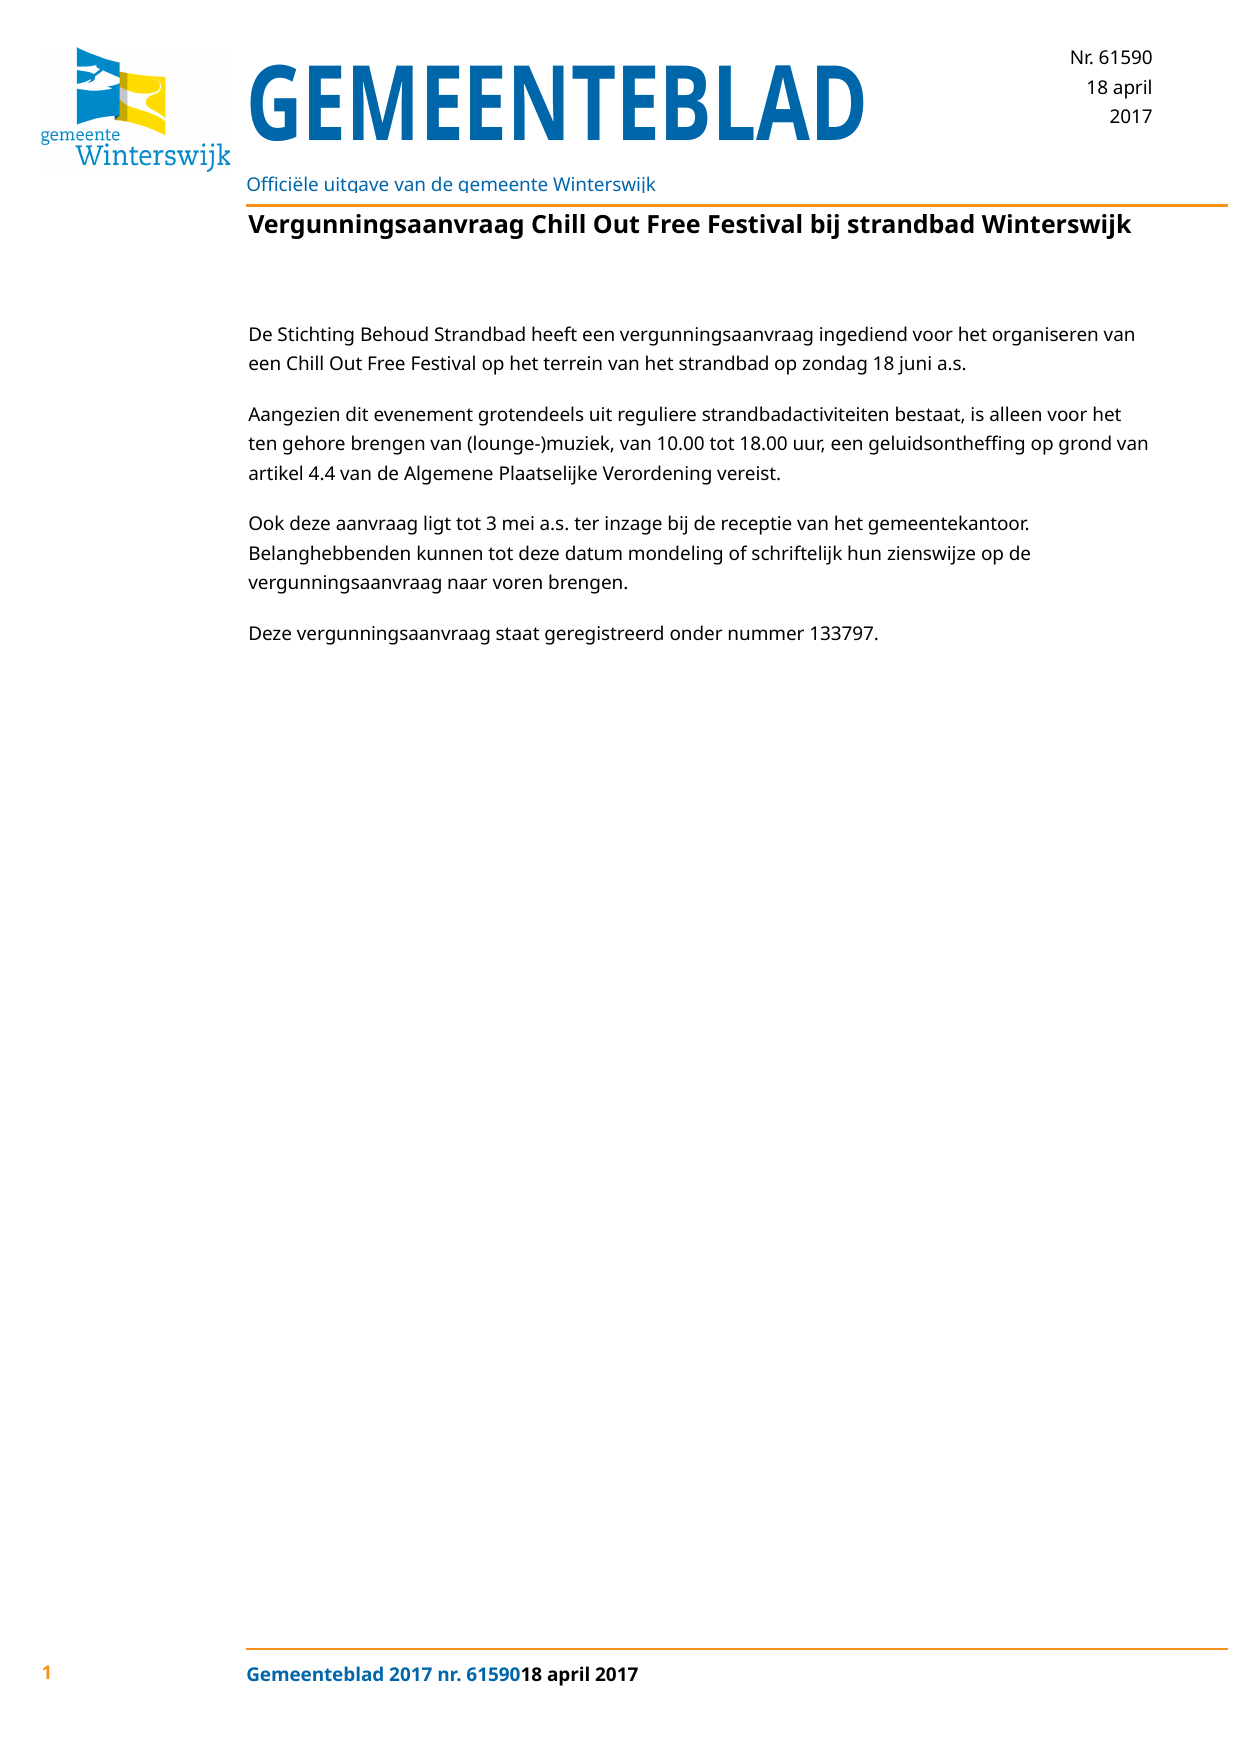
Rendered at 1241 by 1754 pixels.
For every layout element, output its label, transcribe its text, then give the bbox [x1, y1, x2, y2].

picture [225, 153, 231, 162]
picture [41, 47, 231, 172]
text Deze vergunningsaanvraag staat geregistreerd onder nummer 133797. [248, 620, 1152, 646]
text Vergunningsaanvraag Chill Out Free Festival bij strandbad Winterswijk [248, 207, 1152, 241]
text Aangezien dit evenement grotendeels uit reguliere strandbadactiviteiten bestaat, is alleen voor het ten gehore brengen van (lounge-)muziek, van 10.00 tot 18.00 uur, een geluidsontheffing op grond van artikel 4.4 van de Algemene Plaatselijke Verordening vereist. [248, 401, 1152, 486]
text Ook deze aanvraag ligt tot 3 mei a.s. ter inzage bij de receptie van het gemeentekantoor. Belanghebbenden kunnen tot deze datum mondeling of schriftelijk hun zienswijze op de vergunningsaanvraag naar voren brengen. [248, 510, 1152, 595]
text De Stichting Behoud Strandbad heeft een vergunningsaanvraag ingediend voor het organiseren van een Chill Out Free Festival op het terrein van het strandbad op zondag 18 juni a.s. [248, 321, 1152, 376]
